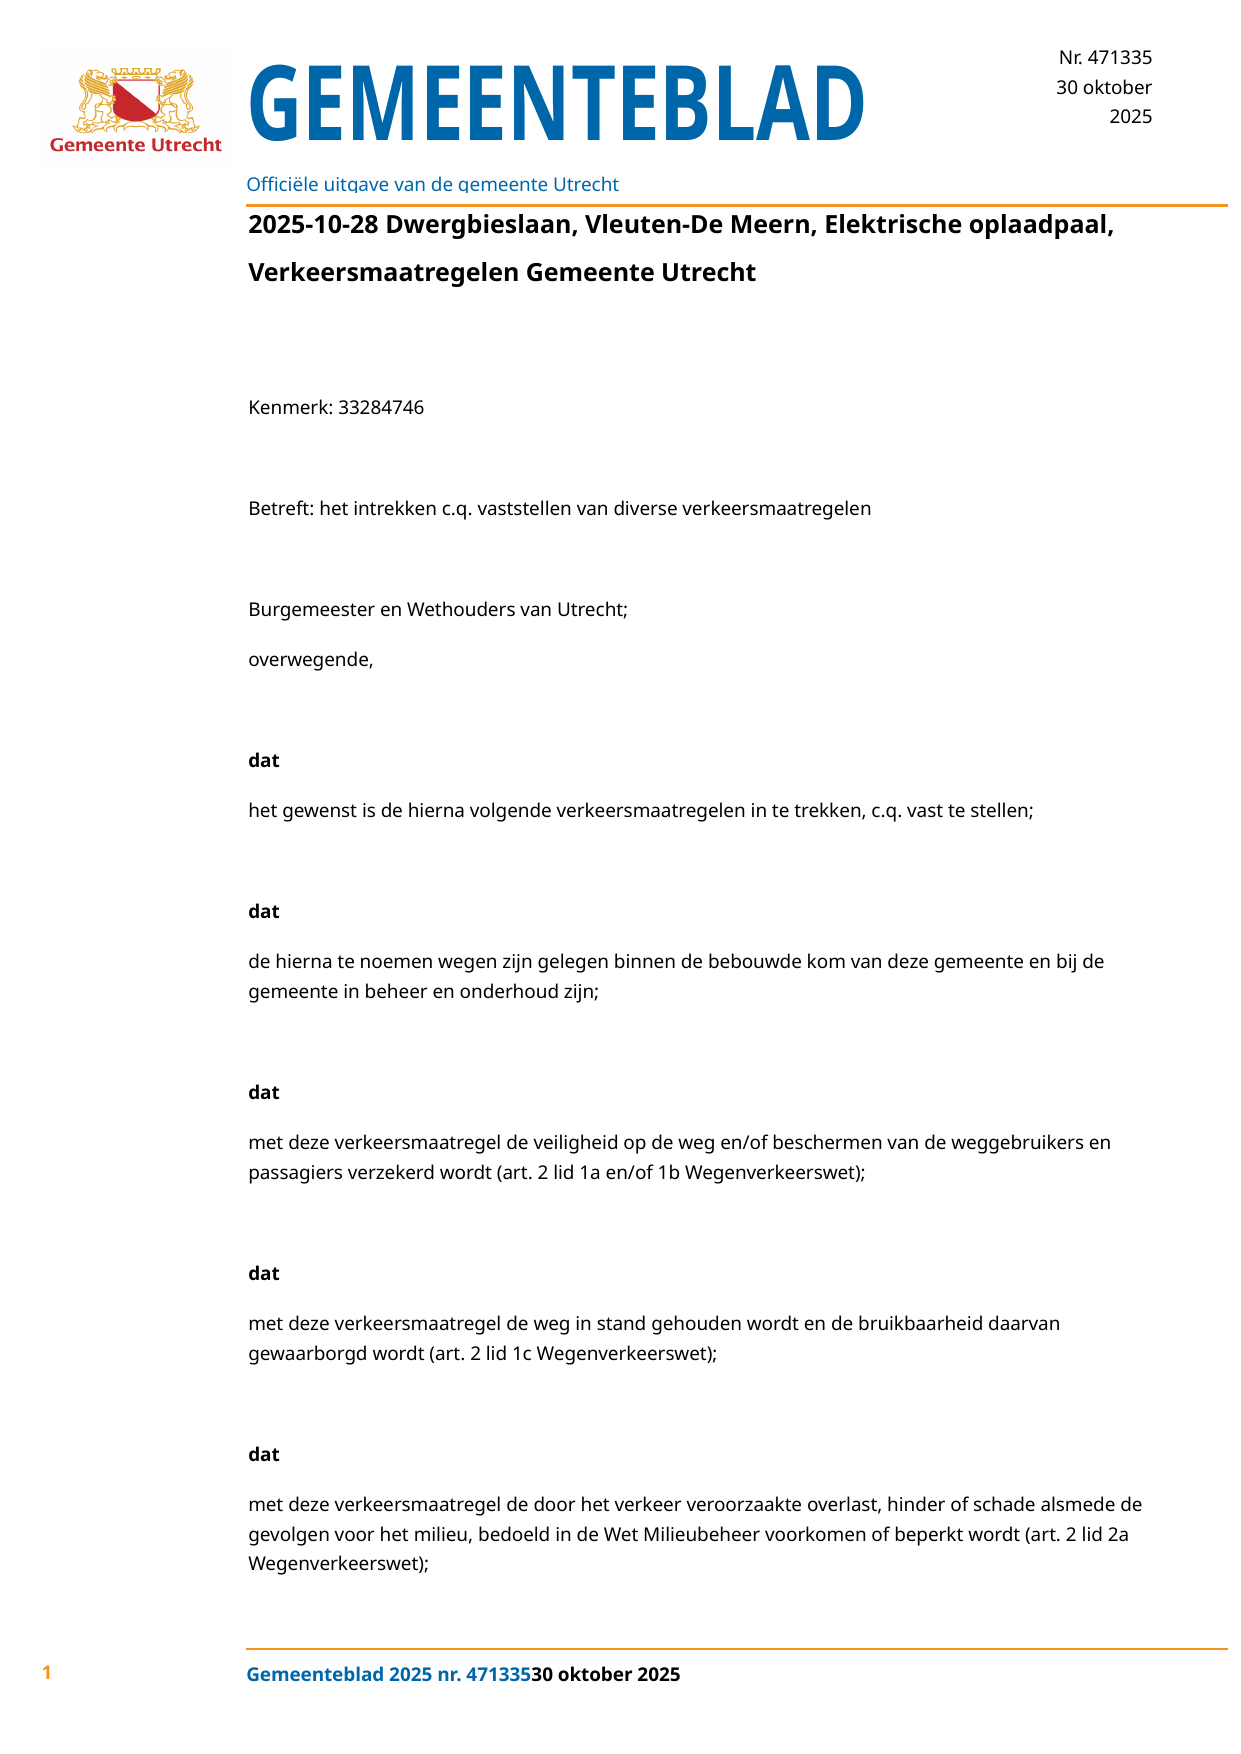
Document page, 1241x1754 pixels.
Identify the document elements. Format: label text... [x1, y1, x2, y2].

text Burgemeester en Wethouders van Utrecht; [248, 596, 1152, 621]
text met deze verkeersmaatregel de door het verkeer veroorzaakte overlast, hinder of schade alsmede de gevolgen voor het milieu, bedoeld in de Wet Milieubeheer voorkomen of beperkt wordt (art. 2 lid 2a Wegenverkeerswet); [248, 1491, 1152, 1576]
text dat [248, 1079, 1152, 1105]
text met deze verkeersmaatregel de veiligheid op de weg en/of beschermen van de weggebruikers en passagiers verzekerd wordt (art. 2 lid 1a en/of 1b Wegenverkeerswet); [248, 1129, 1152, 1185]
text Betreft: het intrekken c.q. vaststellen van diverse verkeersmaatregelen [248, 495, 1152, 521]
text dat [248, 1260, 1152, 1286]
text de hierna te noemen wegen zijn gelegen binnen de bebouwde kom van deze gemeente en bij de gemeente in beheer en onderhoud zijn; [248, 949, 1152, 1004]
text overwegende, [248, 646, 1152, 672]
text dat [248, 898, 1152, 924]
text het gewenst is de hierna volgende verkeersmaatregelen in te trekken, c.q. vast te stellen; [248, 797, 1152, 823]
text met deze verkeersmaatregel de weg in stand gehouden wordt en de bruikbaarheid daarvan gewaarborgd wordt (art. 2 lid 1c Wegenverkeerswet); [248, 1310, 1152, 1366]
text 2025-10-28 Dwergbieslaan, Vleuten-De Meern, Elektrische oplaadpaal, Verkeersmaatregelen Gemeente Utrecht [248, 207, 1152, 288]
text Kenmerk: 33284746 [248, 394, 1152, 420]
text dat [248, 747, 1152, 773]
picture [41, 47, 231, 172]
text dat [248, 1441, 1152, 1466]
